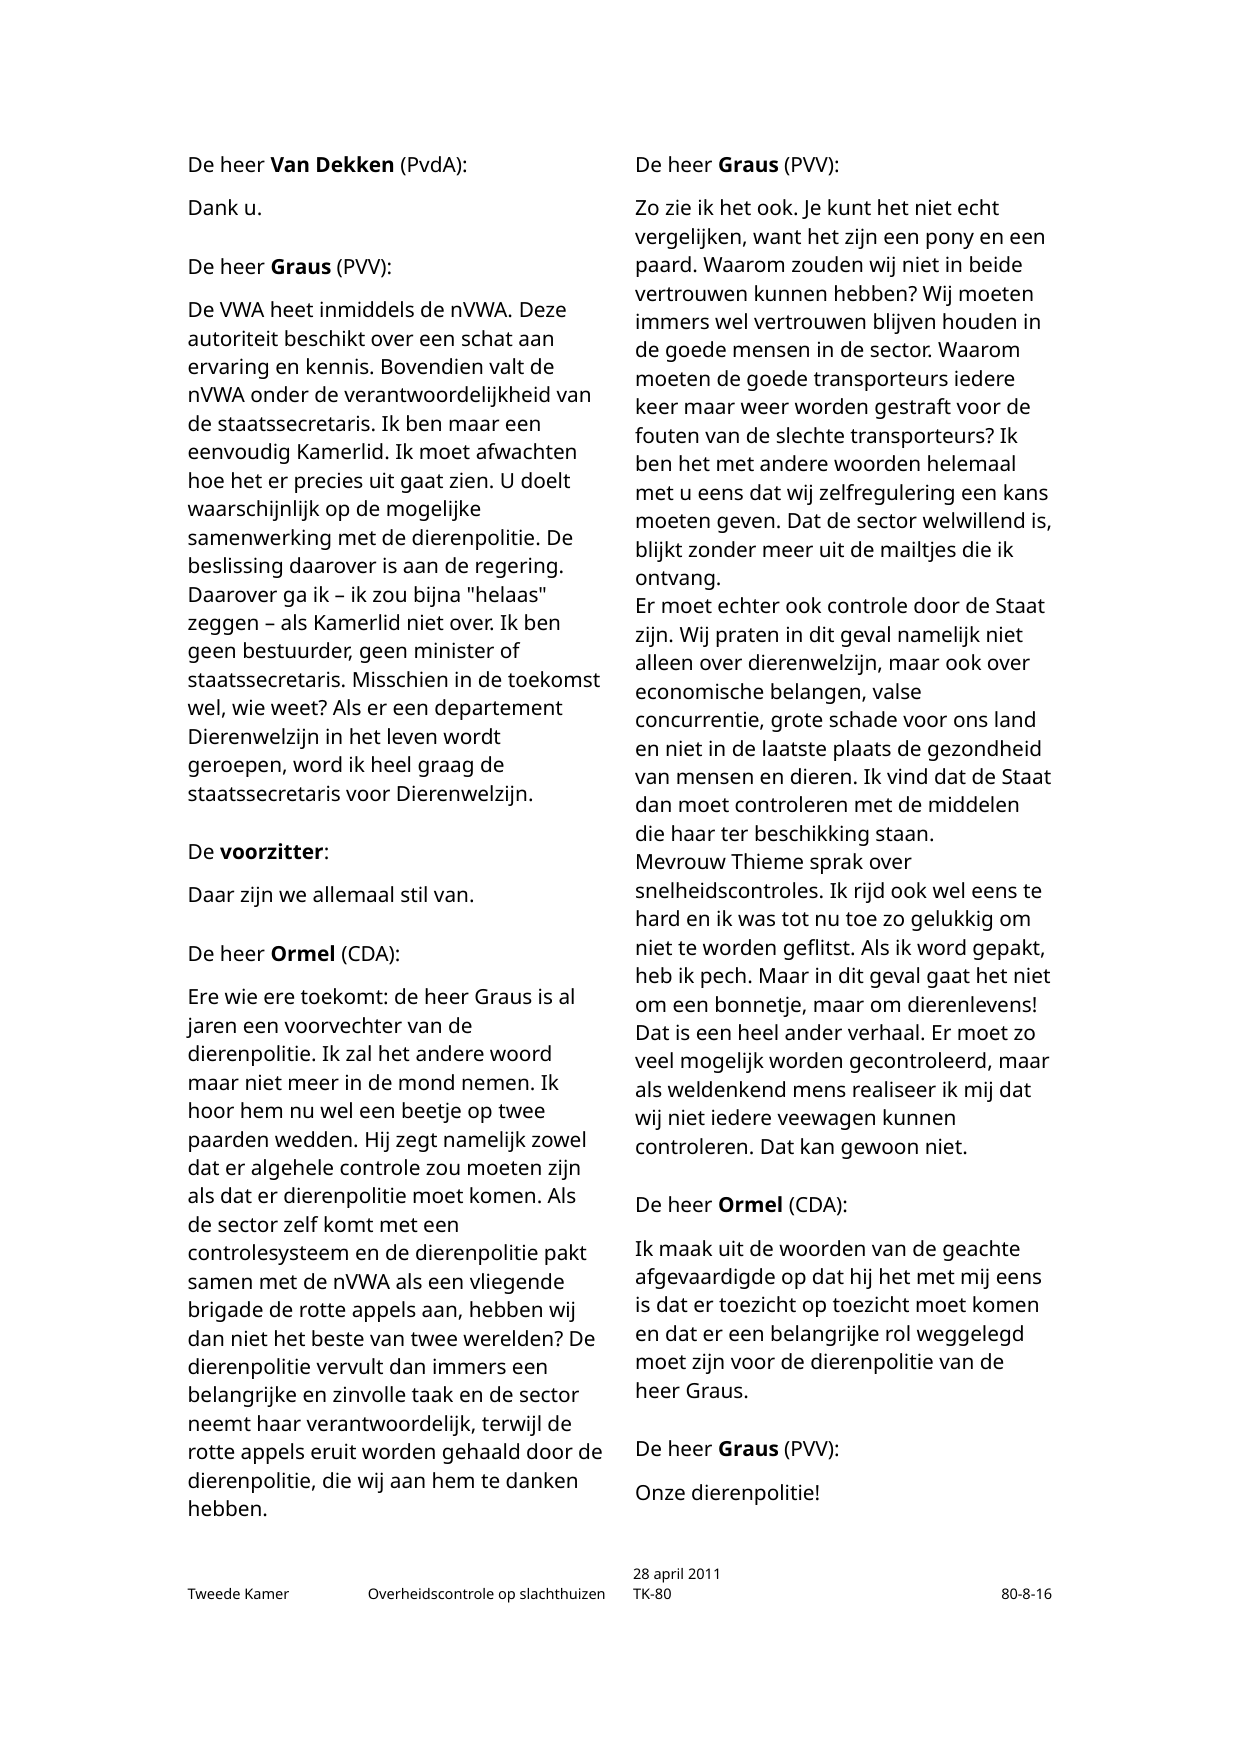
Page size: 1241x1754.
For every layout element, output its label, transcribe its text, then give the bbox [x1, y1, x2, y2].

text Onze dierenpolitie! [635, 1478, 1053, 1506]
text De heer Graus (PVV): [187, 252, 605, 280]
text Ik maak uit de woorden van de geachte afgevaardigde op dat hij het met mij eens is dat er toezicht op toezicht moet komen en dat er een belangrijke rol weggelegd moet zijn voor de dierenpolitie van de heer Graus. [635, 1234, 1053, 1404]
text De heer Ormel (CDA): [187, 939, 605, 967]
text De heer Graus (PVV): [635, 150, 1053, 178]
text De heer Graus (PVV): [635, 1434, 1053, 1463]
text De heer Van Dekken (PvdA): [187, 150, 605, 178]
text Ere wie ere toekomt: de heer Graus is al jaren een voorvechter van de dierenpolitie. Ik zal het andere woord maar niet meer in de mond nemen. Ik hoor hem nu wel een beetje op twee paarden wedden. Hij zegt namelijk zowel dat er algehele controle zou moeten zijn als dat er dierenpolitie moet komen. Als de sector zelf komt met een controlesysteem en de dierenpolitie pakt samen met de nVWA als een vliegende brigade de rotte appels aan, hebben wij dan niet het beste van twee werelden? De dierenpolitie vervult dan immers een belangrijke en zinvolle taak en de sector neemt haar verantwoordelijk, terwijl de rotte appels eruit worden gehaald door de dierenpolitie, die wij aan hem te danken hebben. [187, 982, 605, 1523]
text Dank u. [187, 193, 605, 222]
text De voorzitter: [187, 837, 605, 866]
text Daar zijn we allemaal stil van. [187, 881, 605, 909]
text Mevrouw Thieme sprak over snelheidscontroles. Ik rijd ook wel eens te hard en ik was tot nu toe zo gelukkig om niet te worden geflitst. Als ik word gepakt, heb ik pech. Maar in dit geval gaat het niet om een bonnetje, maar om dierenlevens! Dat is een heel ander verhaal. Er moet zo veel mogelijk worden gecontroleerd, maar als weldenkend mens realiseer ik mij dat wij niet iedere veewagen kunnen controleren. Dat kan gewoon niet. [635, 847, 1053, 1160]
text Er moet echter ook controle door de Staat zijn. Wij praten in dit geval namelijk niet alleen over dierenwelzijn, maar ook over economische belangen, valse concurrentie, grote schade voor ons land en niet in de laatste plaats de gezondheid van mensen en dieren. Ik vind dat de Staat dan moet controleren met de middelen die haar ter beschikking staan. [635, 592, 1053, 847]
text De heer Ormel (CDA): [635, 1190, 1053, 1219]
text Zo zie ik het ook. Je kunt het niet echt vergelijken, want het zijn een pony en een paard. Waarom zouden wij niet in beide vertrouwen kunnen hebben? Wij moeten immers wel vertrouwen blijven houden in de goede mensen in de sector. Waarom moeten de goede transporteurs iedere keer maar weer worden gestraft voor de fouten van de slechte transporteurs? Ik ben het met andere woorden helemaal met u eens dat wij zelfregulering een kans moeten geven. Dat de sector welwillend is, blijkt zonder meer uit de mailtjes die ik ontvang. [635, 193, 1053, 592]
text De VWA heet inmiddels de nVWA. Deze autoriteit beschikt over een schat aan ervaring en kennis. Bovendien valt de nVWA onder de verantwoordelijkheid van de staatssecretaris. Ik ben maar een eenvoudig Kamerlid. Ik moet afwachten hoe het er precies uit gaat zien. U doelt waarschijnlijk op de mogelijke samenwerking met de dierenpolitie. De beslissing daarover is aan de regering. Daarover ga ik – ik zou bijna "helaas" zeggen – als Kamerlid niet over. Ik ben geen bestuurder, geen minister of staatssecretaris. Misschien in de toekomst wel, wie weet? Als er een departement Dierenwelzijn in het leven wordt geroepen, word ik heel graag de staatssecretaris voor Dierenwelzijn. [187, 295, 605, 807]
